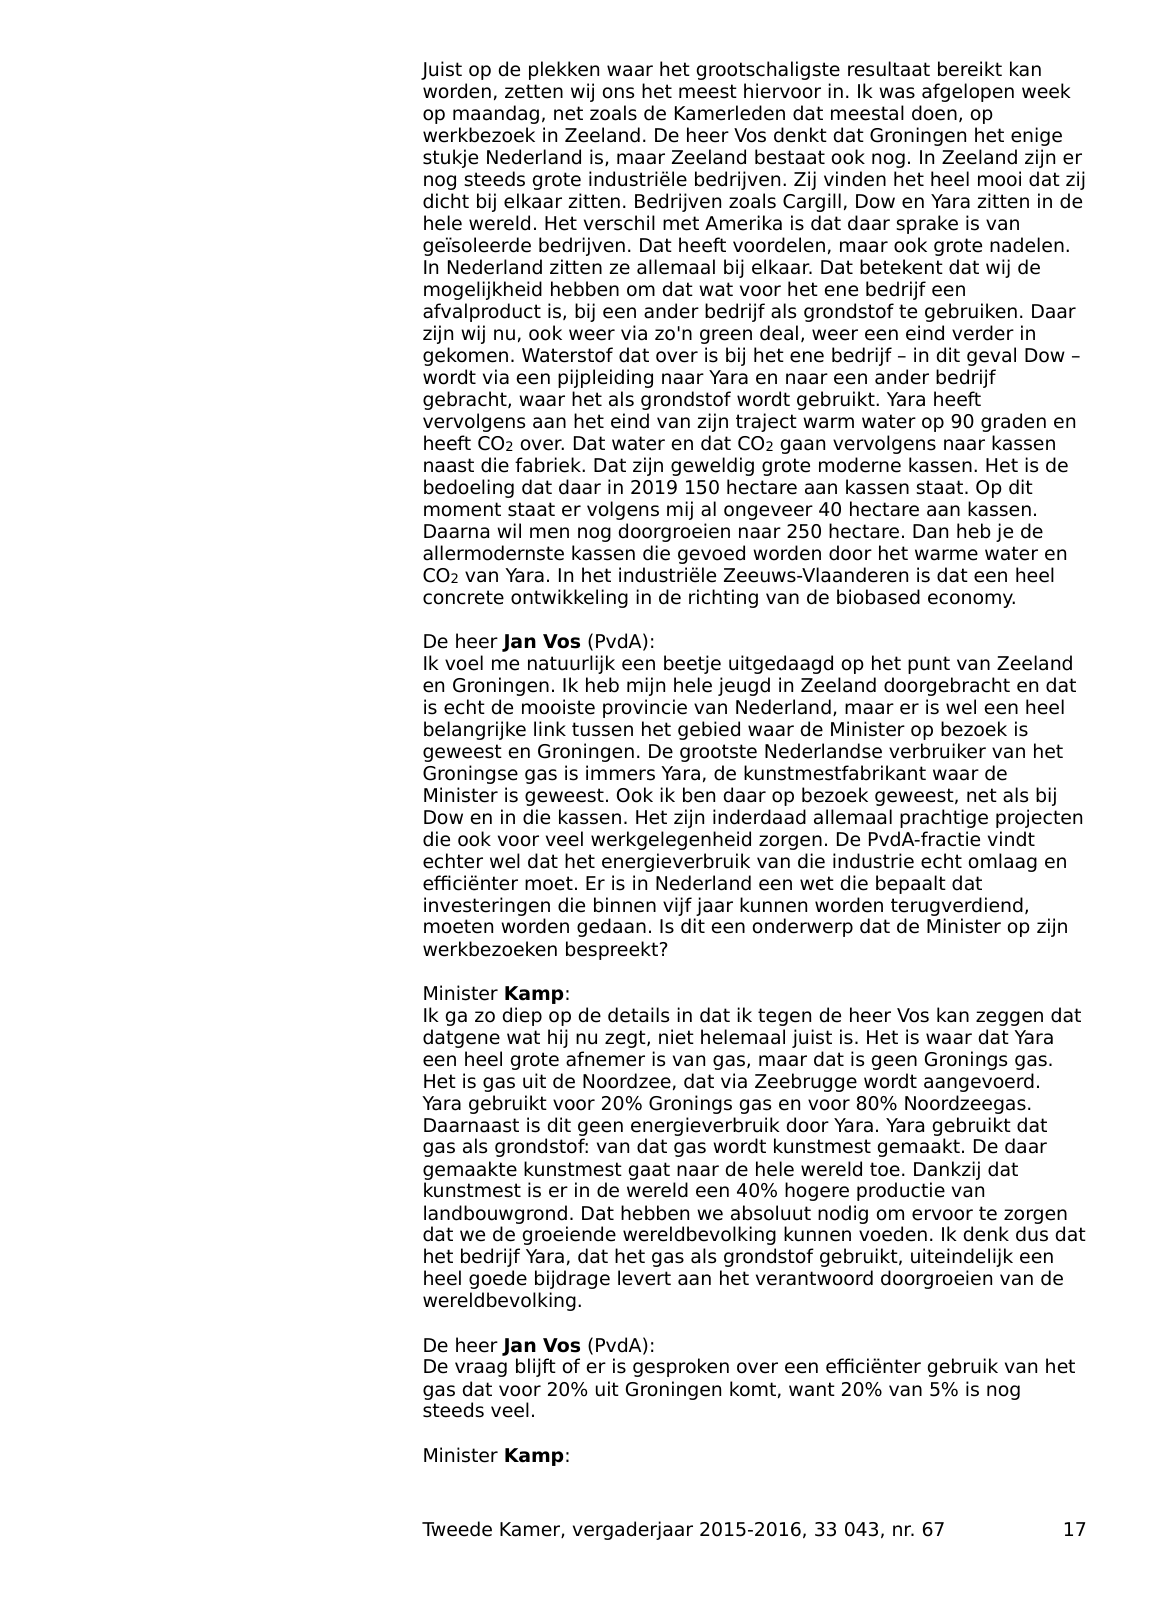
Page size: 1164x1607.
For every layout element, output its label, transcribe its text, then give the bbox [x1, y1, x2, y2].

text Minister Kamp: [422, 1444, 1087, 1467]
text Ik voel me natuurlijk een beetje uitgedaagd op het punt van Zeeland en Groningen. Ik heb mijn hele jeugd in Zeeland doorgebracht en dat is echt de mooiste provincie van Nederland, maar er is wel een heel belangrijke link tussen het gebied waar de Minister op bezoek is geweest en Groningen. De grootste Nederlandse verbruiker van het Groningse gas is immers Yara, de kunstmestfabrikant waar de Minister is geweest. Ook ik ben daar op bezoek geweest, net als bij Dow en in die kassen. Het zijn inderdaad allemaal prachtige projecten die ook voor veel werkgelegenheid zorgen. De PvdA-fractie vindt echter wel dat het energieverbruik van die industrie echt omlaag en efficiënter moet. Er is in Nederland een wet die bepaalt dat investeringen die binnen vijf jaar kunnen worden terugverdiend, moeten worden gedaan. Is dit een onderwerp dat de Minister op zijn werkbezoeken bespreekt? [422, 653, 1087, 960]
text Minister Kamp: [422, 983, 1087, 1004]
text De heer Jan Vos (PvdA): [422, 1334, 1087, 1356]
text Juist op de plekken waar het grootschaligste resultaat bereikt kan worden, zetten wij ons het meest hiervoor in. Ik was afgelopen week op maandag, net zoals de Kamerleden dat meestal doen, op werkbezoek in Zeeland. De heer Vos denkt dat Groningen het enige stukje Nederland is, maar Zeeland bestaat ook nog. In Zeeland zijn er nog steeds grote industriële bedrijven. Zij vinden het heel mooi dat zij dicht bij elkaar zitten. Bedrijven zoals Cargill, Dow en Yara zitten in de hele wereld. Het verschil met Amerika is dat daar sprake is van geïsoleerde bedrijven. Dat heeft voordelen, maar ook grote nadelen. In Nederland zitten ze allemaal bij elkaar. Dat betekent dat wij de mogelijkheid hebben om dat wat voor het ene bedrijf een afvalproduct is, bij een ander bedrijf als grondstof te gebruiken. Daar zijn wij nu, ook weer via zo'n green deal, weer een eind verder in gekomen. Waterstof dat over is bij het ene bedrijf – in dit geval Dow – wordt via een pijpleiding naar Yara en naar een ander bedrijf gebracht, waar het als grondstof wordt gebruikt. Yara heeft vervolgens aan het eind van zijn traject warm water op 90 graden en heeft CO2 over. Dat water en dat CO2 gaan vervolgens naar kassen naast die fabriek. Dat zijn geweldig grote moderne kassen. Het is de bedoeling dat daar in 2019 150 hectare aan kassen staat. Op dit moment staat er volgens mij al ongeveer 40 hectare aan kassen. Daarna wil men nog doorgroeien naar 250 hectare. Dan heb je de allermodernste kassen die gevoed worden door het warme water en CO2 van Yara. In het industriële Zeeuws-Vlaanderen is dat een heel concrete ontwikkeling in de richting van de biobased economy. [422, 59, 1087, 608]
text De heer Jan Vos (PvdA): [422, 631, 1087, 653]
text Ik ga zo diep op de details in dat ik tegen de heer Vos kan zeggen dat datgene wat hij nu zegt, niet helemaal juist is. Het is waar dat Yara een heel grote afnemer is van gas, maar dat is geen Gronings gas. Het is gas uit de Noordzee, dat via Zeebrugge wordt aangevoerd. Yara gebruikt voor 20% Gronings gas en voor 80% Noordzeegas. Daarnaast is dit geen energieverbruik door Yara. Yara gebruikt dat gas als grondstof: van dat gas wordt kunstmest gemaakt. De daar gemaakte kunstmest gaat naar de hele wereld toe. Dankzij dat kunstmest is er in de wereld een 40% hogere productie van landbouwgrond. Dat hebben we absoluut nodig om ervoor te zorgen dat we de groeiende wereldbevolking kunnen voeden. Ik denk dus dat het bedrijf Yara, dat het gas als grondstof gebruikt, uiteindelijk een heel goede bijdrage levert aan het verantwoord doorgroeien van de wereldbevolking. [422, 1004, 1087, 1312]
text De vraag blijft of er is gesproken over een efficiënter gebruik van het gas dat voor 20% uit Groningen komt, want 20% van 5% is nog steeds veel. [422, 1356, 1087, 1422]
